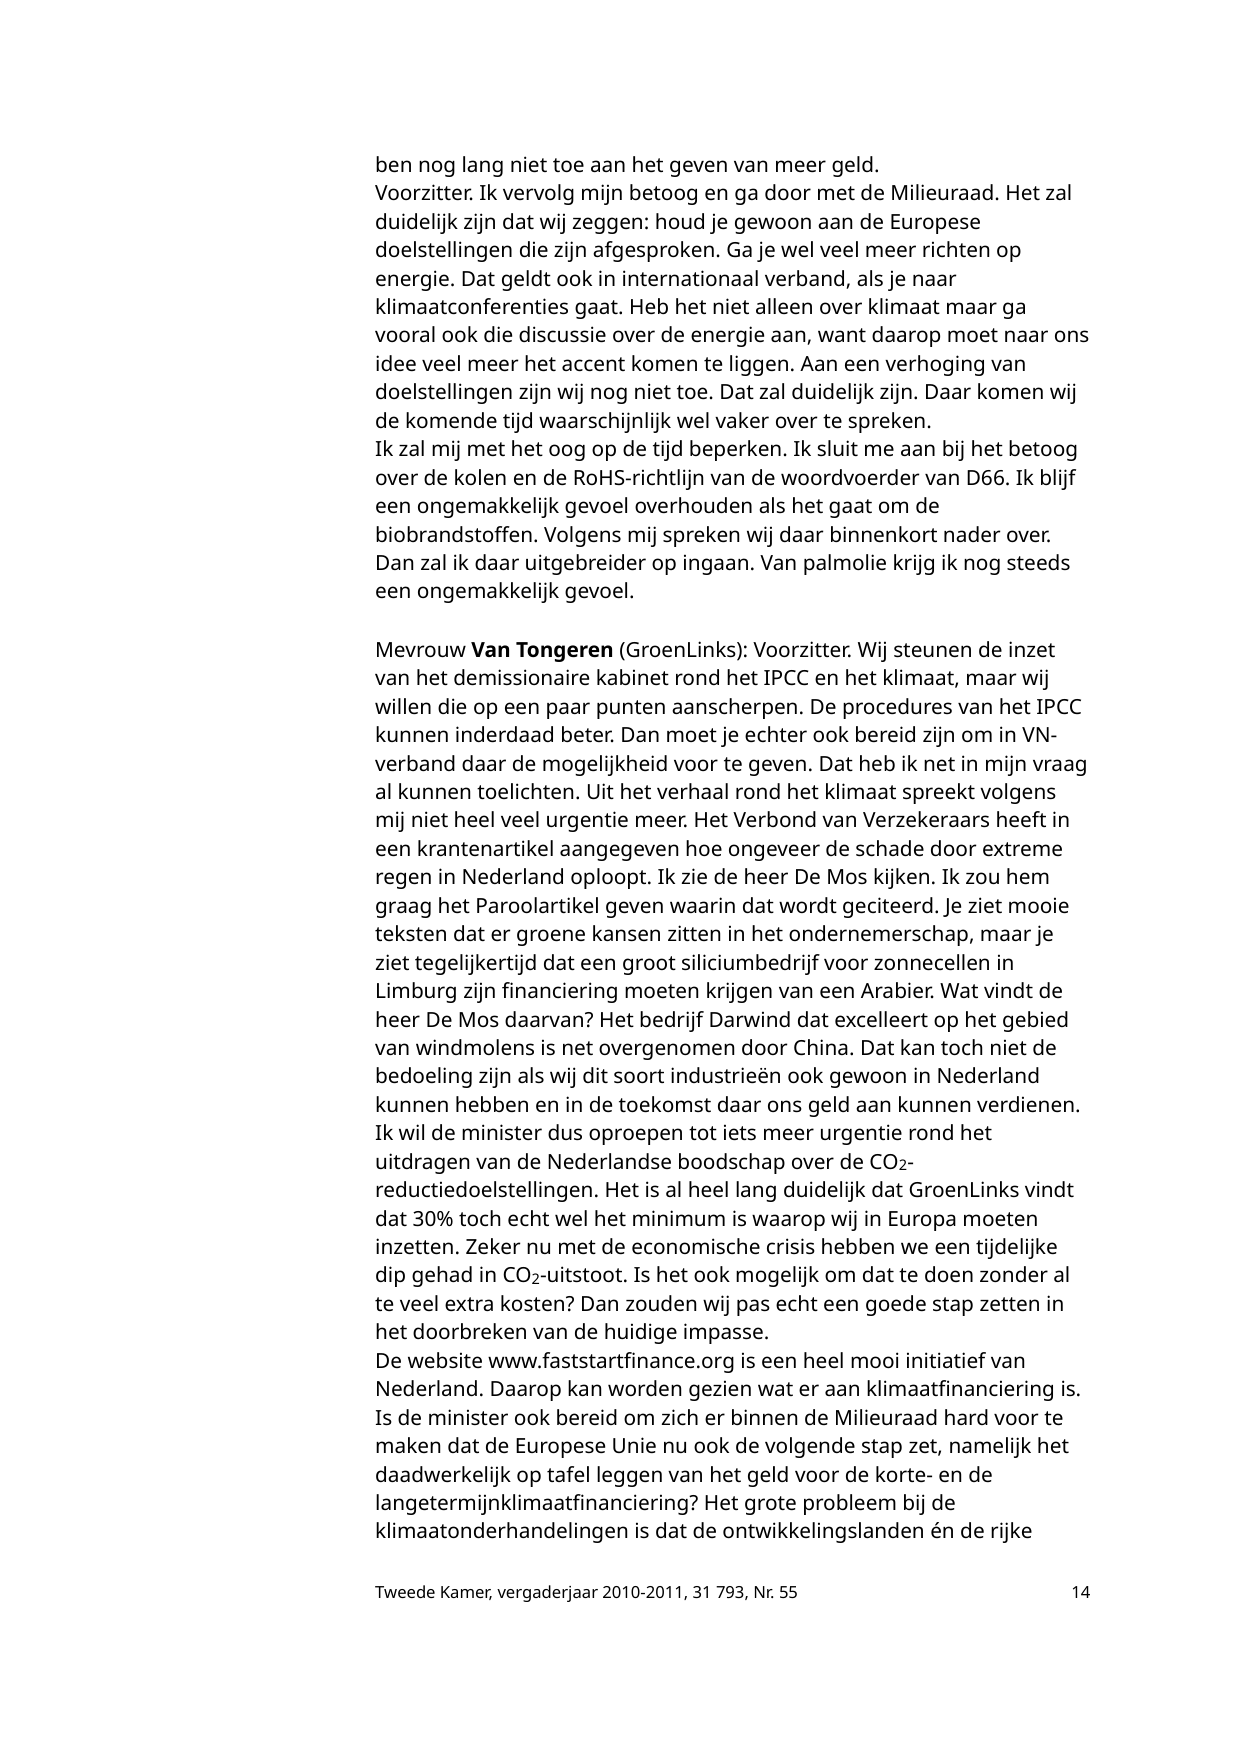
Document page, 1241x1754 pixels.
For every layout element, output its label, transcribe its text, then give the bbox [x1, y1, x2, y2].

text Voorzitter. Ik vervolg mijn betoog en ga door met de Milieuraad. Het zal duidelijk zijn dat wij zeggen: houd je gewoon aan de Europese doelstellingen die zijn afgesproken. Ga je wel veel meer richten op energie. Dat geldt ook in internationaal verband, als je naar klimaatconferenties gaat. Heb het niet alleen over klimaat maar ga vooral ook die discussie over de energie aan, want daarop moet naar ons idee veel meer het accent komen te liggen. Aan een verhoging van doelstellingen zijn wij nog niet toe. Dat zal duidelijk zijn. Daar komen wij de komende tijd waarschijnlijk wel vaker over te spreken. [375, 178, 1090, 434]
text ben nog lang niet toe aan het geven van meer geld. [375, 150, 1090, 178]
text Ik zal mij met het oog op de tijd beperken. Ik sluit me aan bij het betoog over de kolen en de RoHS-richtlijn van de woordvoerder van D66. Ik blijf een ongemakkelijk gevoel overhouden als het gaat om de biobrandstoffen. Volgens mij spreken wij daar binnenkort nader over. Dan zal ik daar uitgebreider op ingaan. Van palmolie krijg ik nog steeds een ongemakkelijk gevoel. [375, 434, 1090, 605]
text De website www.faststartfinance.org is een heel mooi initiatief van Nederland. Daarop kan worden gezien wat er aan klimaatfinanciering is. Is de minister ook bereid om zich er binnen de Milieuraad hard voor te maken dat de Europese Unie nu ook de volgende stap zet, namelijk het daadwerkelijk op tafel leggen van het geld voor de korte- en de langetermijnklimaatfinanciering? Het grote probleem bij de klimaatonderhandelingen is dat de ontwikkelingslanden én de rijke [375, 1346, 1090, 1545]
text Mevrouw Van Tongeren (GroenLinks): Voorzitter. Wij steunen de inzet van het demissionaire kabinet rond het IPCC en het klimaat, maar wij willen die op een paar punten aanscherpen. De procedures van het IPCC kunnen inderdaad beter. Dan moet je echter ook bereid zijn om in VN-verband daar de mogelijkheid voor te geven. Dat heb ik net in mijn vraag al kunnen toelichten. Uit het verhaal rond het klimaat spreekt volgens mij niet heel veel urgentie meer. Het Verbond van Verzekeraars heeft in een krantenartikel aangegeven hoe ongeveer de schade door extreme regen in Nederland oploopt. Ik zie de heer De Mos kijken. Ik zou hem graag het Paroolartikel geven waarin dat wordt geciteerd. Je ziet mooie teksten dat er groene kansen zitten in het ondernemerschap, maar je ziet tegelijkertijd dat een groot siliciumbedrijf voor zonnecellen in Limburg zijn financiering moeten krijgen van een Arabier. Wat vindt de heer De Mos daarvan? Het bedrijf Darwind dat excelleert op het gebied van windmolens is net overgenomen door China. Dat kan toch niet de bedoeling zijn als wij dit soort industrieën ook gewoon in Nederland kunnen hebben en in de toekomst daar ons geld aan kunnen verdienen. Ik wil de minister dus oproepen tot iets meer urgentie rond het uitdragen van de Nederlandse boodschap over de CO2-reductiedoelstellingen. Het is al heel lang duidelijk dat GroenLinks vindt dat 30% toch echt wel het minimum is waarop wij in Europa moeten inzetten. Zeker nu met de economische crisis hebben we een tijdelijke dip gehad in CO2-uitstoot. Is het ook mogelijk om dat te doen zonder al te veel extra kosten? Dan zouden wij pas echt een goede stap zetten in het doorbreken van de huidige impasse. [375, 635, 1090, 1346]
